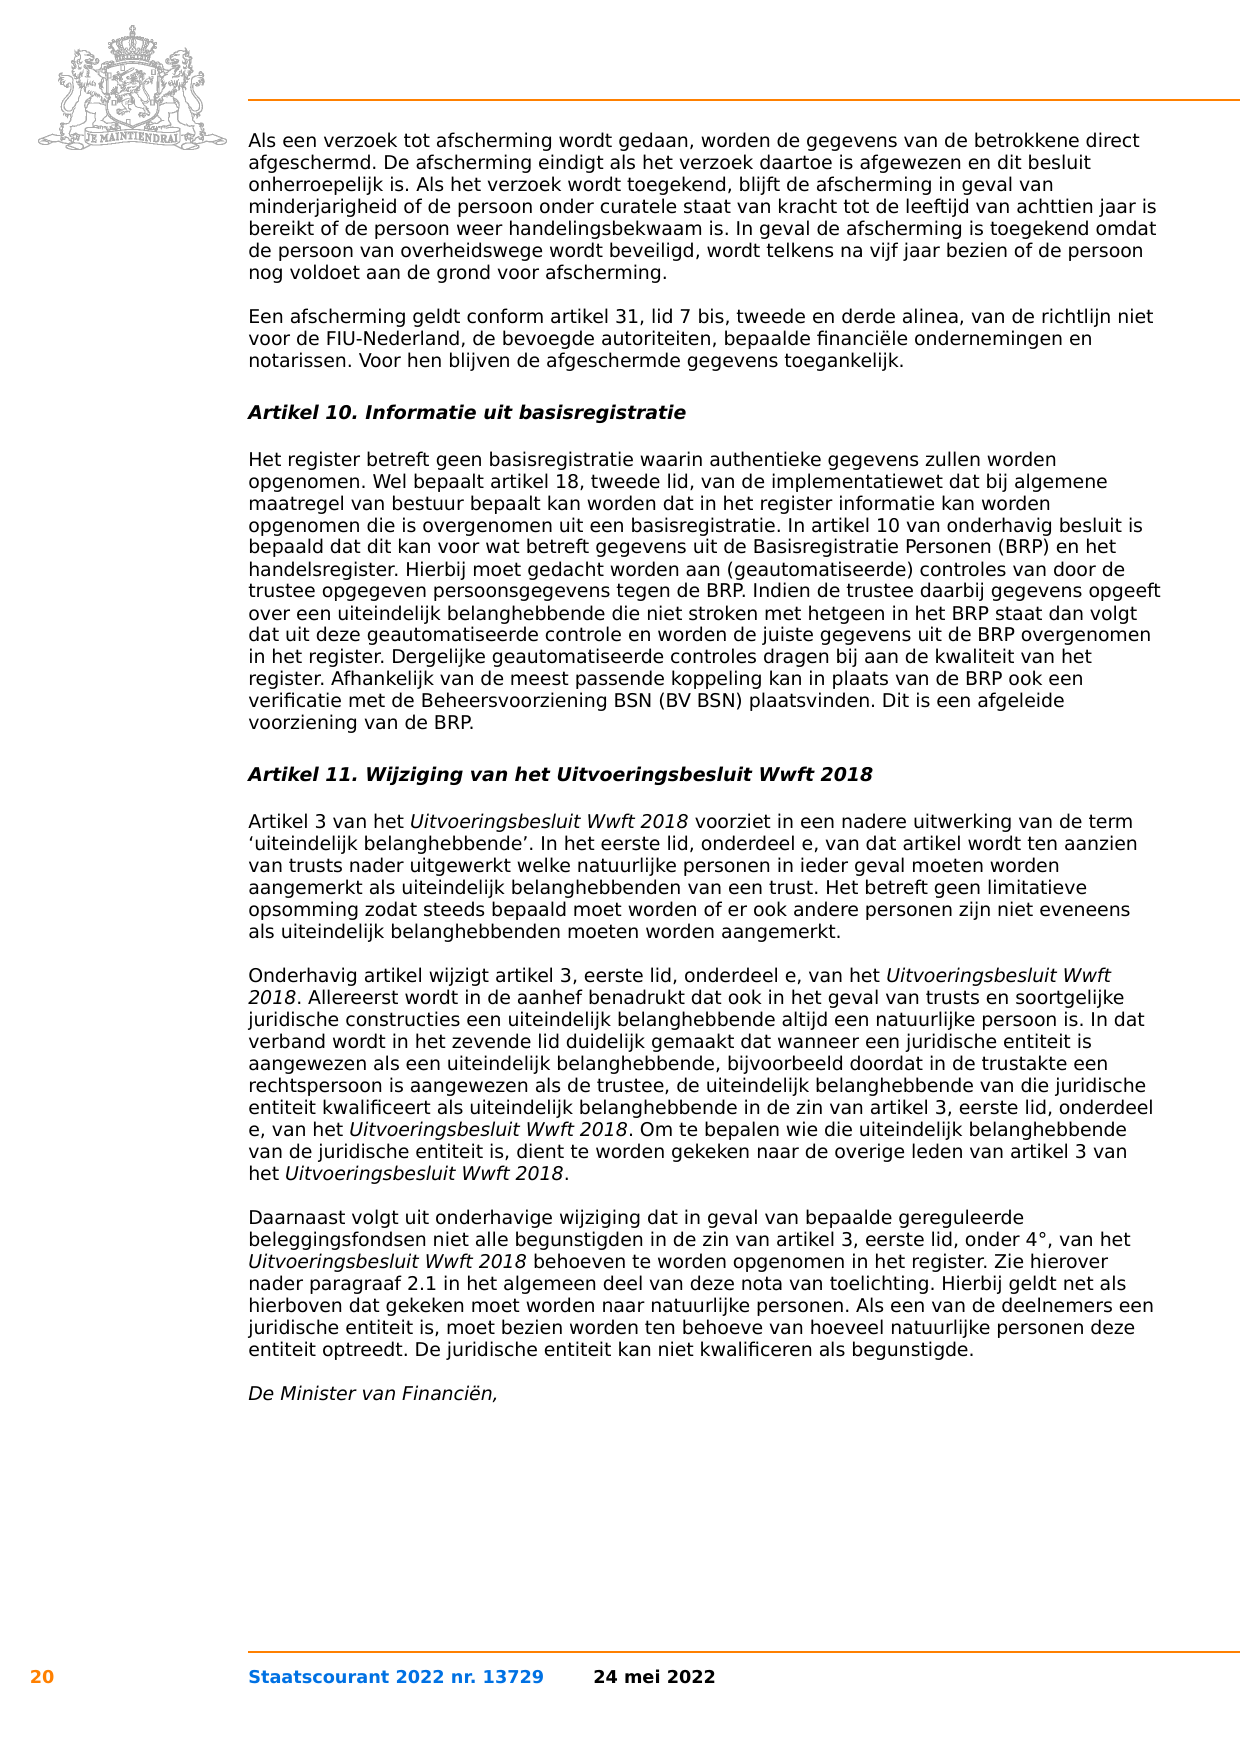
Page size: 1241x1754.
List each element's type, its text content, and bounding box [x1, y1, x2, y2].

text Het register betreft geen basisregistratie waarin authentieke gegevens zullen worden opgenomen. Wel bepaalt artikel 18, tweede lid, van de implementatiewet dat bij algemene maatregel van bestuur bepaalt kan worden dat in het register informatie kan worden opgenomen die is overgenomen uit een basisregistratie. In artikel 10 van onderhavig besluit is bepaald dat dit kan voor wat betreft gegevens uit de Basisregistratie Personen (BRP) en het handelsregister. Hierbij moet gedacht worden aan (geautomatiseerde) controles van door de trustee opgegeven persoonsgegevens tegen de BRP. Indien de trustee daarbij gegevens opgeeft over een uiteindelijk belanghebbende die niet stroken met hetgeen in het BRP staat dan volgt dat uit deze geautomatiseerde controle en worden de juiste gegevens uit de BRP overgenomen in het register. Dergelijke geautomatiseerde controles dragen bij aan de kwaliteit van het register. Afhankelijk van de meest passende koppeling kan in plaats van de BRP ook een verificatie met de Beheersvoorziening BSN (BV BSN) plaatsvinden. Dit is een afgeleide voorziening van de BRP. [248, 448, 1163, 734]
text Als een verzoek tot afscherming wordt gedaan, worden de gegevens van de betrokkene direct afgeschermd. De afscherming eindigt als het verzoek daartoe is afgewezen en dit besluit onherroepelijk is. Als het verzoek wordt toegekend, blijft de afscherming in geval van minderjarigheid of de persoon onder curatele staat van kracht tot de leeftijd van achttien jaar is bereikt of de persoon weer handelingsbekwaam is. In geval de afscherming is toegekend omdat de persoon van overheidswege wordt beveiligd, wordt telkens na vijf jaar bezien of de persoon nog voldoet aan de grond voor afscherming. [248, 130, 1163, 284]
text Onderhavig artikel wijzigt artikel 3, eerste lid, onderdeel e, van het Uitvoeringsbesluit Wwft 2018. Allereerst wordt in de aanhef benadrukt dat ook in het geval van trusts en soortgelijke juridische constructies een uiteindelijk belanghebbende altijd een natuurlijke persoon is. In dat verband wordt in het zevende lid duidelijk gemaakt dat wanneer een juridische entiteit is aangewezen als een uiteindelijk belanghebbende, bijvoorbeeld doordat in de trustakte een rechtspersoon is aangewezen als de trustee, de uiteindelijk belanghebbende van die juridische entiteit kwalificeert als uiteindelijk belanghebbende in de zin van artikel 3, eerste lid, onderdeel e, van het Uitvoeringsbesluit Wwft 2018. Om te bepalen wie die uiteindelijk belanghebbende van de juridische entiteit is, dient te worden gekeken naar de overige leden van artikel 3 van het Uitvoeringsbesluit Wwft 2018. [248, 965, 1163, 1185]
text Een afscherming geldt conform artikel 31, lid 7 bis, tweede en derde alinea, van de richtlijn niet voor de FIU-Nederland, de bevoegde autoriteiten, bepaalde financiële ondernemingen en notarissen. Voor hen blijven de afgeschermde gegevens toegankelijk. [248, 306, 1163, 372]
text Daarnaast volgt uit onderhavige wijziging dat in geval van bepaalde gereguleerde beleggingsfondsen niet alle begunstigden in de zin van artikel 3, eerste lid, onder 4°, van het Uitvoeringsbesluit Wwft 2018 behoeven te worden opgenomen in het register. Zie hierover nader paragraaf 2.1 in het algemeen deel van deze nota van toelichting. Hierbij geldt net als hierboven dat gekeken moet worden naar natuurlijke personen. Als een van de deelnemers een juridische entiteit is, moet bezien worden ten behoeve van hoeveel natuurlijke personen deze entiteit optreedt. De juridische entiteit kan niet kwalificeren als begunstigde. [248, 1207, 1163, 1361]
subtitle Artikel 10. Informatie uit basisregistratie [248, 402, 1163, 423]
subtitle Artikel 11. Wijziging van het Uitvoeringsbesluit Wwft 2018 [248, 764, 1163, 786]
picture [38, 25, 227, 150]
text De Minister van Financiën, [248, 1382, 1163, 1404]
text Artikel 3 van het Uitvoeringsbesluit Wwft 2018 voorziet in een nadere uitwerking van de term ‘uiteindelijk belanghebbende’. In het eerste lid, onderdeel e, van dat artikel wordt ten aanzien van trusts nader uitgewerkt welke natuurlijke personen in ieder geval moeten worden aangemerkt als uiteindelijk belanghebbenden van een trust. Het betreft geen limitatieve opsomming zodat steeds bepaald moet worden of er ook andere personen zijn niet eveneens als uiteindelijk belanghebbenden moeten worden aangemerkt. [248, 811, 1163, 943]
